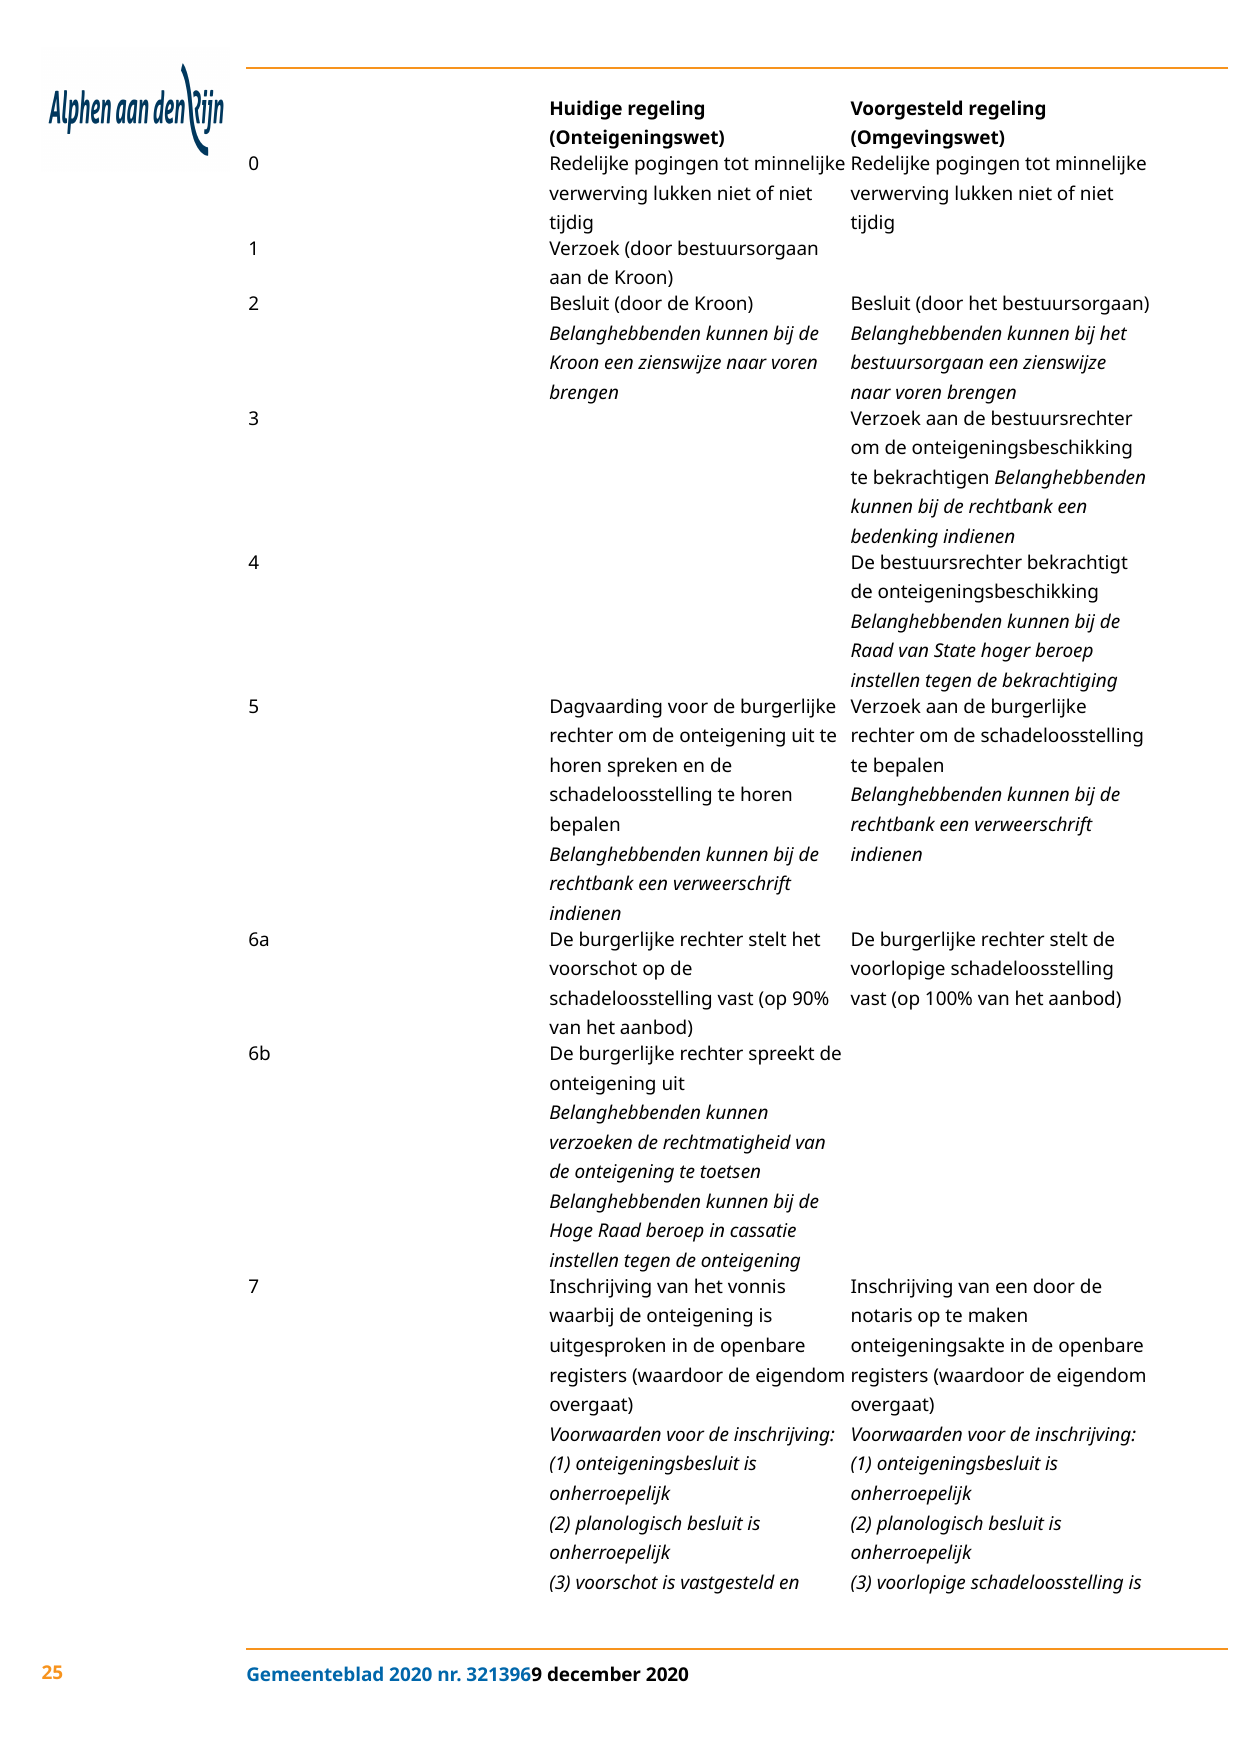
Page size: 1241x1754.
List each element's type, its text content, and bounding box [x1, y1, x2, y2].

table_cell 2 [248, 290, 549, 405]
table_header Huidige regeling (Onteigeningswet) [549, 95, 850, 150]
table_cell De burgerlijke rechter spreekt de onteigening uit Belanghebbenden kunnen verzoeken de rechtmatigheid van de onteigening te toetsen Belanghebbenden kunnen bij de Hoge Raad beroep in cassatie instellen tegen de onteigening [549, 1040, 850, 1273]
table_cell De bestuursrechter bekrachtigt de onteigeningsbeschikking Belanghebbenden kunnen bij de Raad van State hoger beroep instellen tegen de bekrachtiging [850, 549, 1152, 693]
table_cell Inschrijving van het vonnis waarbij de onteigening is uitgesproken in de openbare registers (waardoor de eigendom overgaat) Voorwaarden voor de inschrijving: (1) onteigeningsbesluit is onherroepelijk (2) planologisch besluit is onherroepelijk (3) voorschot is vastgesteld en [549, 1273, 850, 1594]
table_header Voorgesteld regeling (Omgevingswet) [850, 95, 1152, 150]
table_cell Redelijke pogingen tot minnelijke verwerving lukken niet of niet tijdig [850, 150, 1152, 235]
table_cell [850, 1040, 1152, 1273]
table_cell Redelijke pogingen tot minnelijke verwerving lukken niet of niet tijdig [549, 150, 850, 235]
table_cell 0 [248, 150, 549, 235]
table_cell Verzoek aan de burgerlijke rechter om de schadeloosstelling te bepalen Belanghebbenden kunnen bij de rechtbank een verweerschrift indienen [850, 693, 1152, 926]
table_cell 4 [248, 549, 549, 693]
table_cell De burgerlijke rechter stelt het voorschot op de schadeloosstelling vast (op 90% van het aanbod) [549, 926, 850, 1040]
table_cell Verzoek (door bestuursorgaan aan de Kroon) [549, 235, 850, 290]
table_cell [850, 235, 1152, 290]
table_cell 5 [248, 693, 549, 926]
table_cell 6a [248, 926, 549, 1040]
table_cell [549, 549, 850, 693]
table_header [248, 95, 549, 150]
table_cell Inschrijving van een door de notaris op te maken onteigeningsakte in de openbare registers (waardoor de eigendom overgaat) Voorwaarden voor de inschrijving: (1) onteigeningsbesluit is onherroepelijk (2) planologisch besluit is onherroepelijk (3) voorlopige schadeloosstelling is [850, 1273, 1152, 1594]
table_cell 7 [248, 1273, 549, 1594]
table_cell [549, 405, 850, 549]
table_cell Besluit (door de Kroon) Belanghebbenden kunnen bij de Kroon een zienswijze naar voren brengen [549, 290, 850, 405]
table_cell De burgerlijke rechter stelt de voorlopige schadeloosstelling vast (op 100% van het aanbod) [850, 926, 1152, 1040]
table_cell 6b [248, 1040, 549, 1273]
table_cell 3 [248, 405, 549, 549]
table_cell Verzoek aan de bestuursrechter om de onteigeningsbeschikking te bekrachtigen Belanghebbenden kunnen bij de rechtbank een bedenking indienen [850, 405, 1152, 549]
picture [41, 47, 231, 172]
table_cell 1 [248, 235, 549, 290]
table_cell Dagvaarding voor de burgerlijke rechter om de onteigening uit te horen spreken en de schadeloosstelling te horen bepalen Belanghebbenden kunnen bij de rechtbank een verweerschrift indienen [549, 693, 850, 926]
table_cell Besluit (door het bestuursorgaan) Belanghebbenden kunnen bij het bestuursorgaan een zienswijze naar voren brengen [850, 290, 1152, 405]
